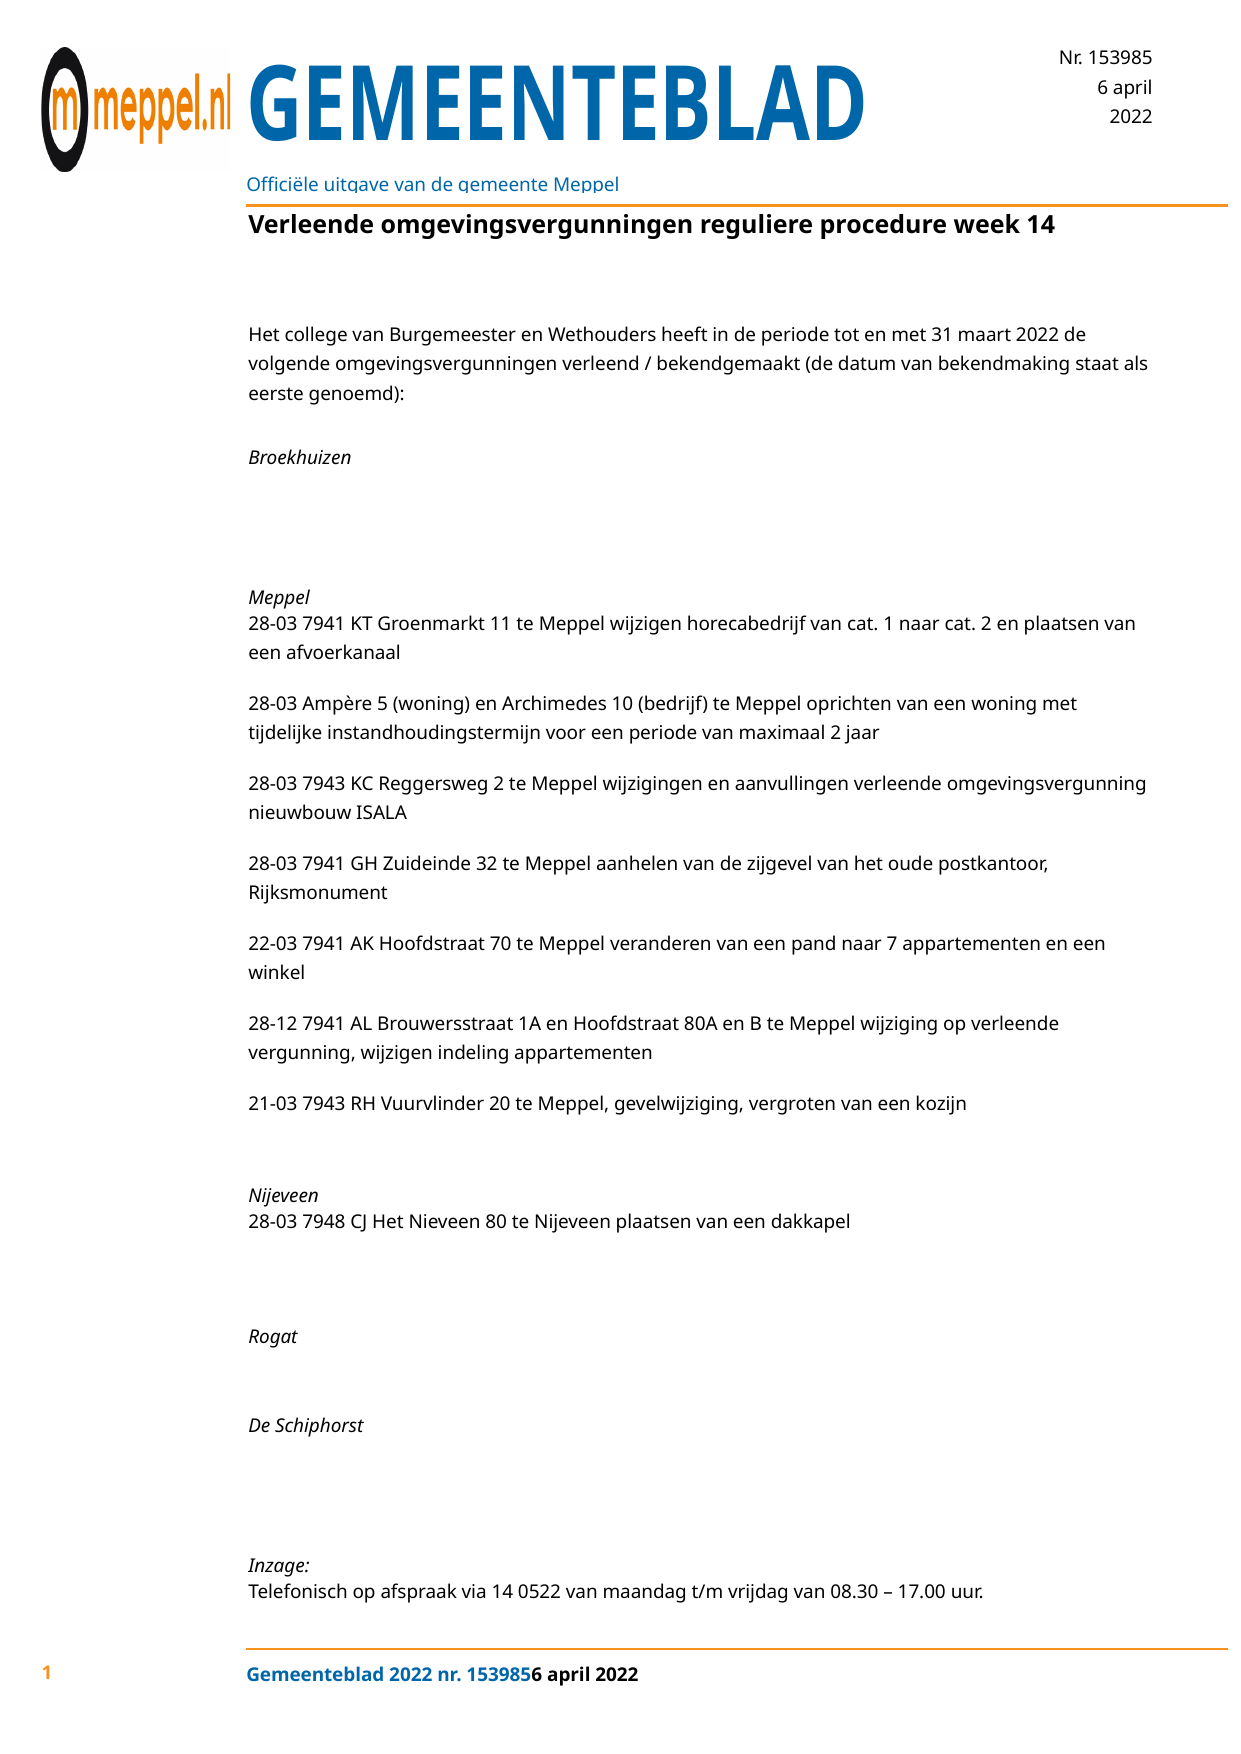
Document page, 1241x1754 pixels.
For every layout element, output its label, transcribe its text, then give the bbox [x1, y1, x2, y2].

text Meppel [248, 584, 1152, 610]
text Rogat [248, 1323, 1152, 1348]
text 28-03 7948 CJ Het Nieveen 80 te Nijeveen plaatsen van een dakkapel [248, 1208, 1152, 1234]
text Verleende omgevingsvergunningen reguliere procedure week 14 [248, 207, 1152, 241]
table_header [700, 1140, 926, 1166]
text 28-03 7941 KT Groenmarkt 11 te Meppel wijzigen horecabedrijf van cat. 1 naar cat. 2 en plaatsen van een afvoerkanaal [248, 610, 1152, 665]
text 28-03 7941 GH Zuideinde 32 te Meppel aanhelen van de zijgevel van het oude postkantoor, Rijksmonument [248, 850, 1152, 905]
text 21-03 7943 RH Vuurvlinder 20 te Meppel, gevelwijziging, vergroten van een kozijn [248, 1090, 1152, 1115]
table_header [248, 1140, 474, 1166]
text 22-03 7941 AK Hoofdstraat 70 te Meppel veranderen van een pand naar 7 appartementen en een winkel [248, 930, 1152, 985]
table_header [474, 1140, 700, 1166]
text Het college van Burgemeester en Wethouders heeft in de periode tot en met 31 maart 2022 de volgende omgevingsvergunningen verleend / bekendgemaakt (de datum van bekendmaking staat als eerste genoemd): [248, 321, 1152, 406]
text Inzage: [248, 1553, 1152, 1578]
text Nijeveen [248, 1183, 1152, 1208]
text 28-03 7943 KC Reggersweg 2 te Meppel wijzigingen en aanvullingen verleende omgevingsvergunning nieuwbouw ISALA [248, 770, 1152, 825]
text 28-03 Ampère 5 (woning) en Archimedes 10 (bedrijf) te Meppel oprichten van een woning met tijdelijke instandhoudingstermijn voor een periode van maximaal 2 jaar [248, 690, 1152, 745]
picture [41, 47, 231, 172]
text De Schiphorst [248, 1412, 1152, 1438]
text 28-12 7941 AL Brouwersstraat 1A en Hoofdstraat 80A en B te Meppel wijziging op verleende vergunning, wijzigen indeling appartementen [248, 1010, 1152, 1065]
text Broekhuizen [248, 444, 1152, 469]
text Telefonisch op afspraak via 14 0522 van maandag t/m vrijdag van 08.30 – 17.00 uur. [248, 1578, 1152, 1604]
table_header [926, 1140, 1152, 1166]
